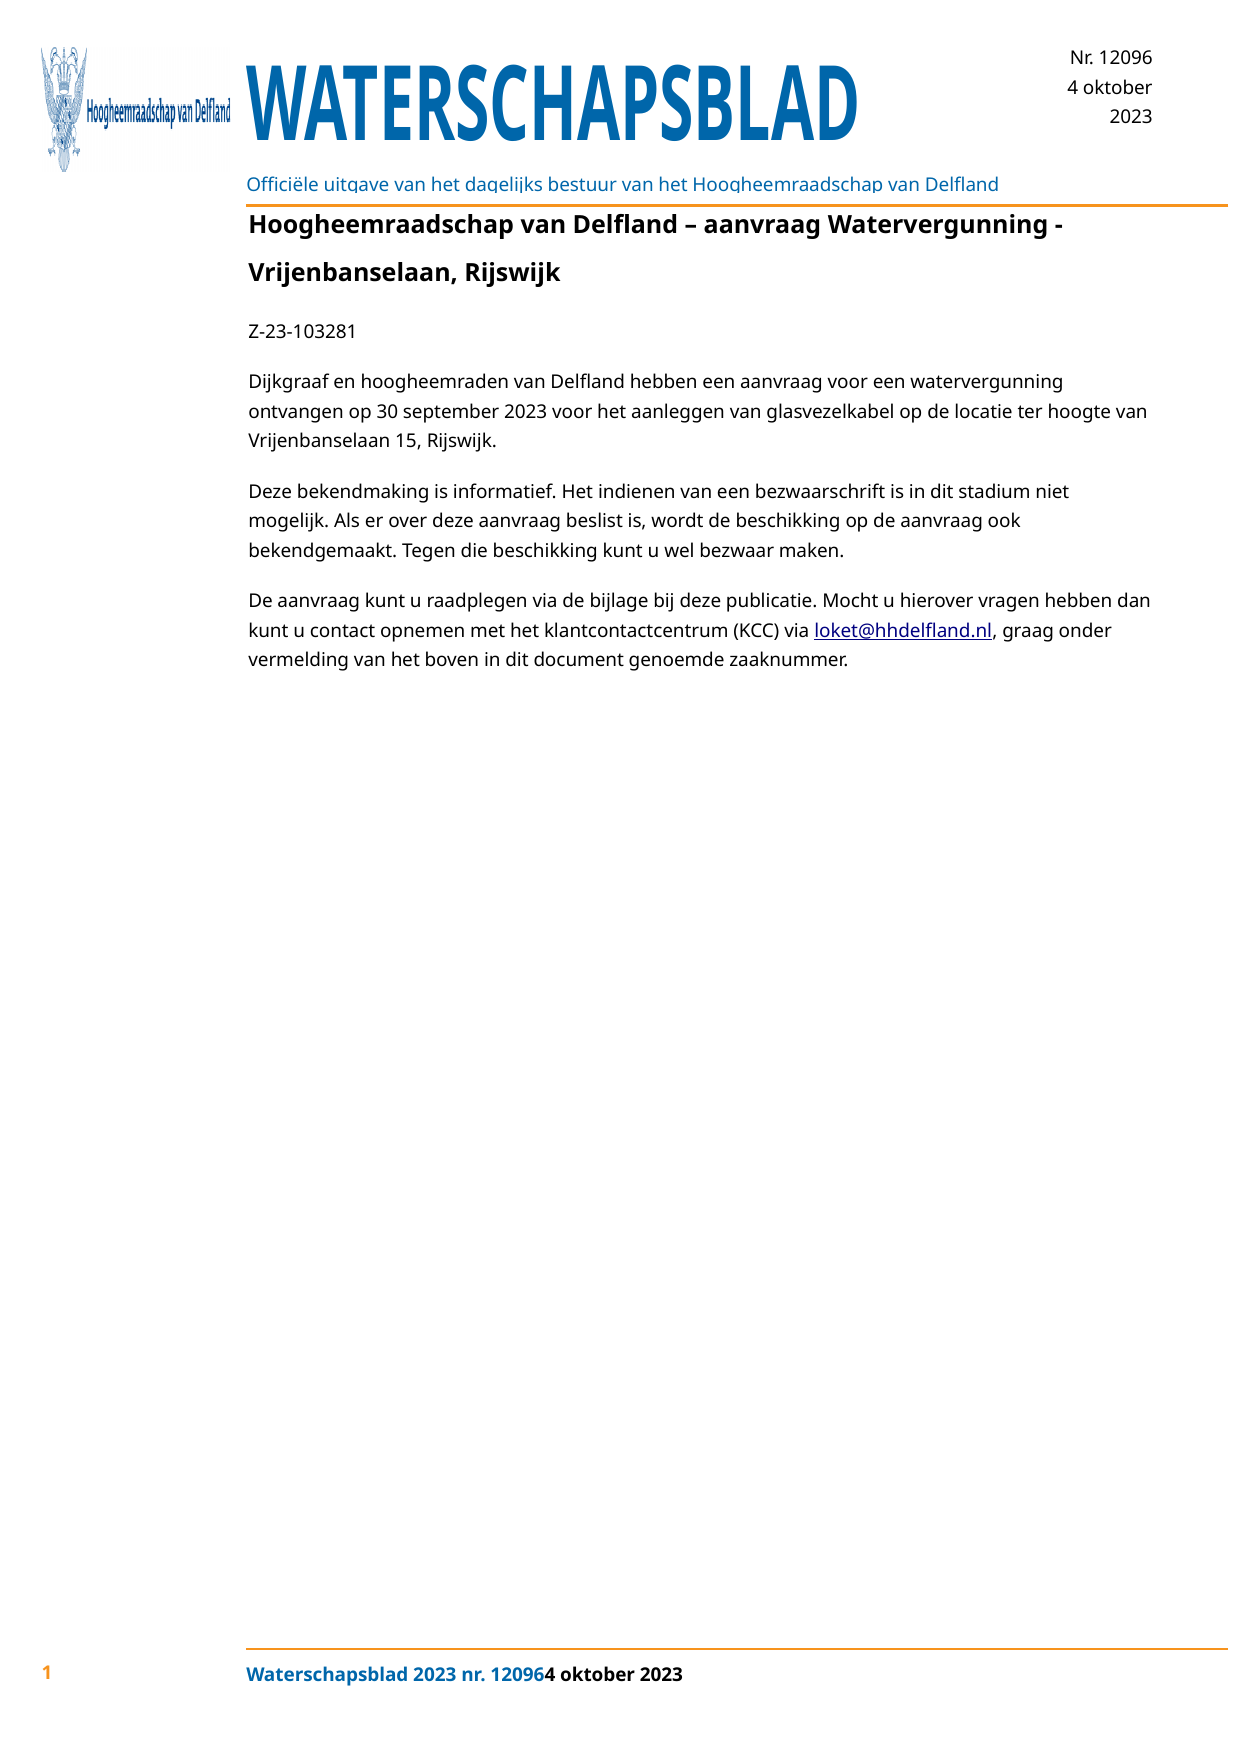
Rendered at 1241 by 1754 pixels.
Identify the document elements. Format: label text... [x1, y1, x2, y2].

text Deze bekendmaking is informatief. Het indienen van een bezwaarschrift is in dit stadium niet mogelijk. Als er over deze aanvraag beslist is, wordt de beschikking op de aanvraag ook bekendgemaakt. Tegen die beschikking kunt u wel bezwaar maken. [248, 478, 1152, 563]
text Z-23-103281 [248, 318, 1152, 344]
picture [41, 47, 231, 172]
text De aanvraag kunt u raadplegen via de bijlage bij deze publicatie. Mocht u hierover vragen hebben dan kunt u contact opnemen met het klantcontactcentrum (KCC) via loket@hhdelfland.nl, graag onder vermelding van het boven in dit document genoemde zaaknummer. [248, 587, 1152, 672]
text Hoogheemraadschap van Delfland – aanvraag Watervergunning - Vrijenbanselaan, Rijswijk [248, 207, 1152, 288]
text Dijkgraaf en hoogheemraden van Delfland hebben een aanvraag voor een watervergunning ontvangen op 30 september 2023 voor het aanleggen van glasvezelkabel op de locatie ter hoogte van Vrijenbanselaan 15, Rijswijk. [248, 368, 1152, 453]
